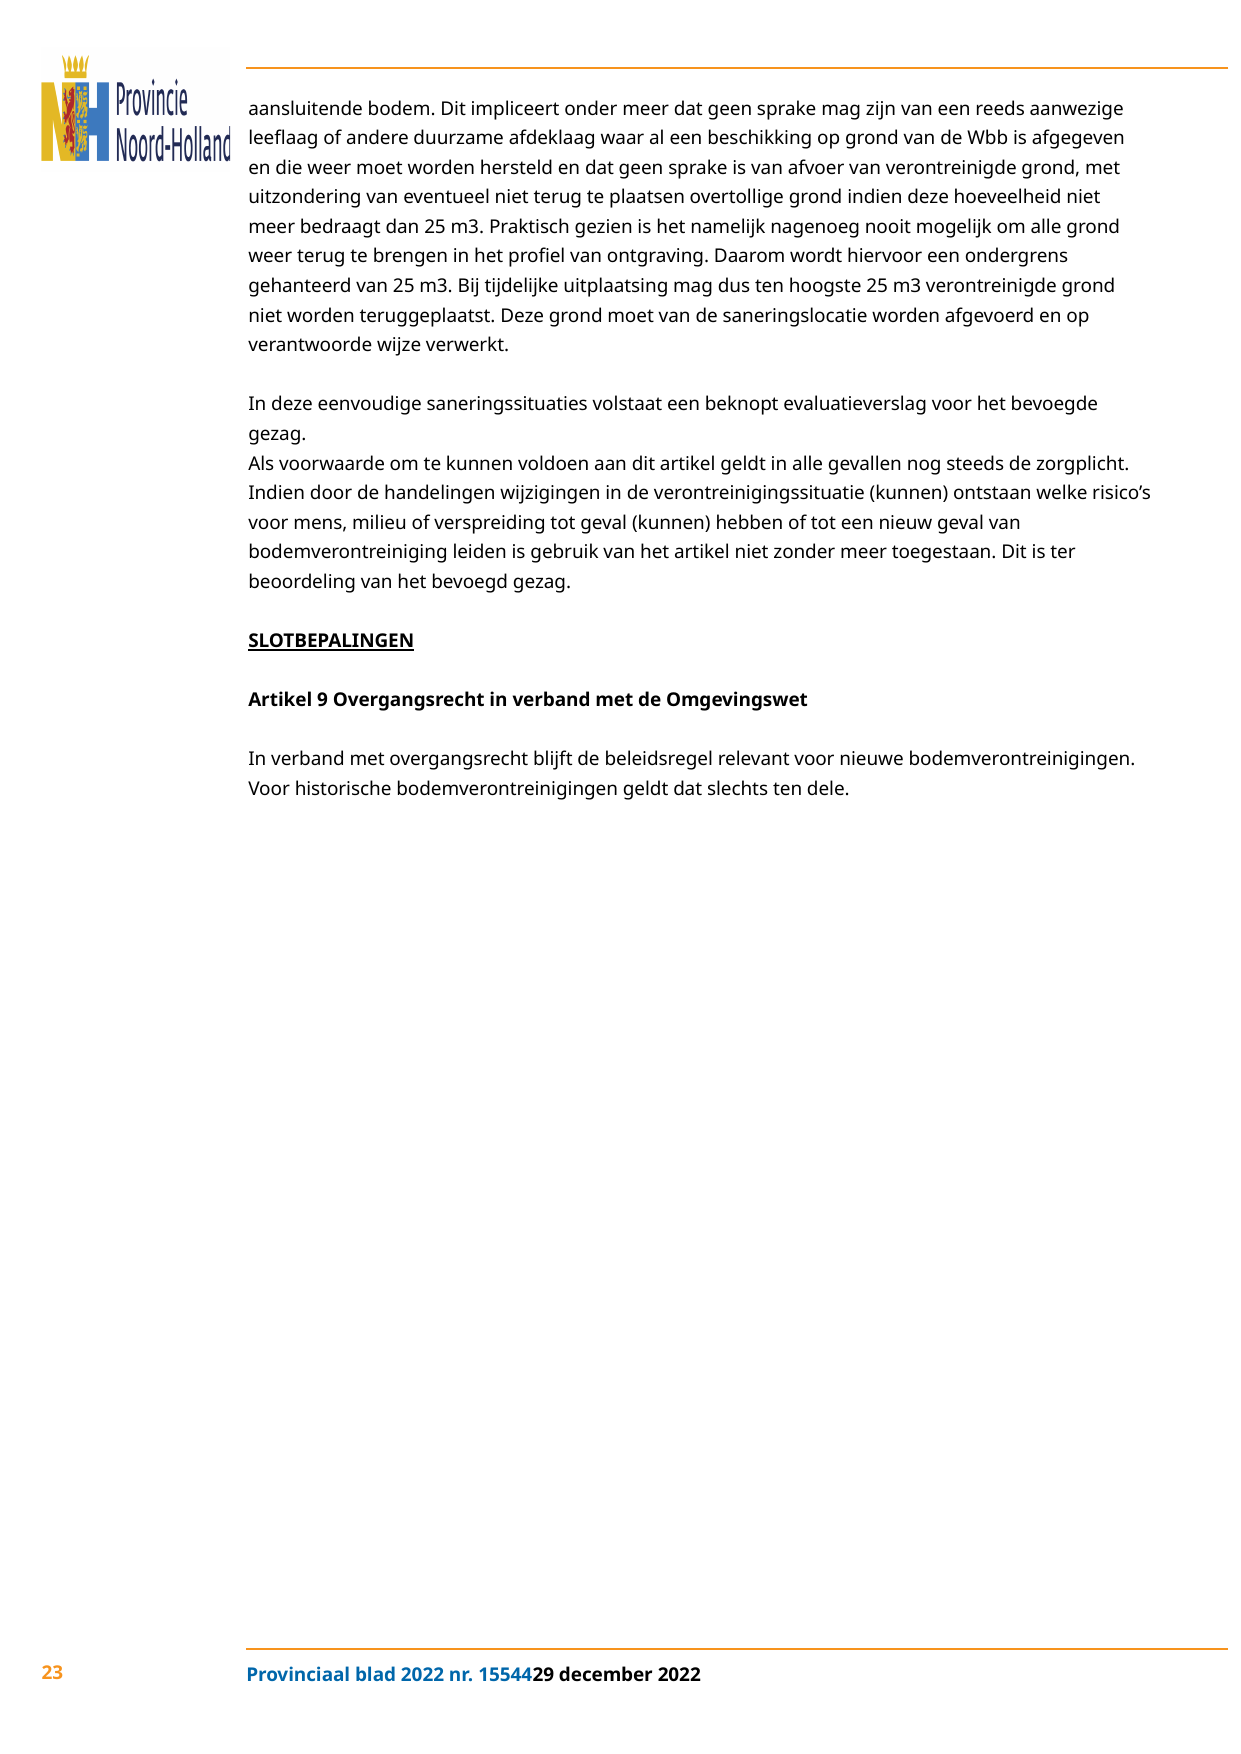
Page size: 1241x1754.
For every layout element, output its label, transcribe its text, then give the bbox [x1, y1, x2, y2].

text Artikel 9 Overgangsrecht in verband met de Omgevingswet [248, 686, 1152, 712]
text In verband met overgangsrecht blijft de beleidsregel relevant voor nieuwe bodemverontreinigingen. Voor historische bodemverontreinigingen geldt dat slechts ten dele. [248, 746, 1152, 801]
text SLOTBEPALINGEN [248, 627, 1152, 653]
text In deze eenvoudige saneringssituaties volstaat een beknopt evaluatieverslag voor het bevoegde gezag. [248, 391, 1152, 446]
text aansluitende bodem. Dit impliceert onder meer dat geen sprake mag zijn van een reeds aanwezige leeflaag of andere duurzame afdeklaag waar al een beschikking op grond van de Wbb is afgegeven en die weer moet worden hersteld en dat geen sprake is van afvoer van verontreinigde grond, met uitzondering van eventueel niet terug te plaatsen overtollige grond indien deze hoeveelheid niet meer bedraagt dan 25 m3. Praktisch gezien is het namelijk nagenoeg nooit mogelijk om alle grond weer terug te brengen in het profiel van ontgraving. Daarom wordt hiervoor een ondergrens gehanteerd van 25 m3. Bij tijdelijke uitplaatsing mag dus ten hoogste 25 m3 verontreinigde grond niet worden teruggeplaatst. Deze grond moet van de saneringslocatie worden afgevoerd en op verantwoorde wijze verwerkt. [248, 95, 1152, 357]
picture [41, 47, 231, 172]
text Als voorwaarde om te kunnen voldoen aan dit artikel geldt in alle gevallen nog steeds de zorgplicht. Indien door de handelingen wijzigingen in de verontreinigingssituatie (kunnen) ontstaan welke risico’s voor mens, milieu of verspreiding tot geval (kunnen) hebben of tot een nieuw geval van bodemverontreiniging leiden is gebruik van het artikel niet zonder meer toegestaan. Dit is ter beoordeling van het bevoegd gezag. [248, 450, 1152, 594]
